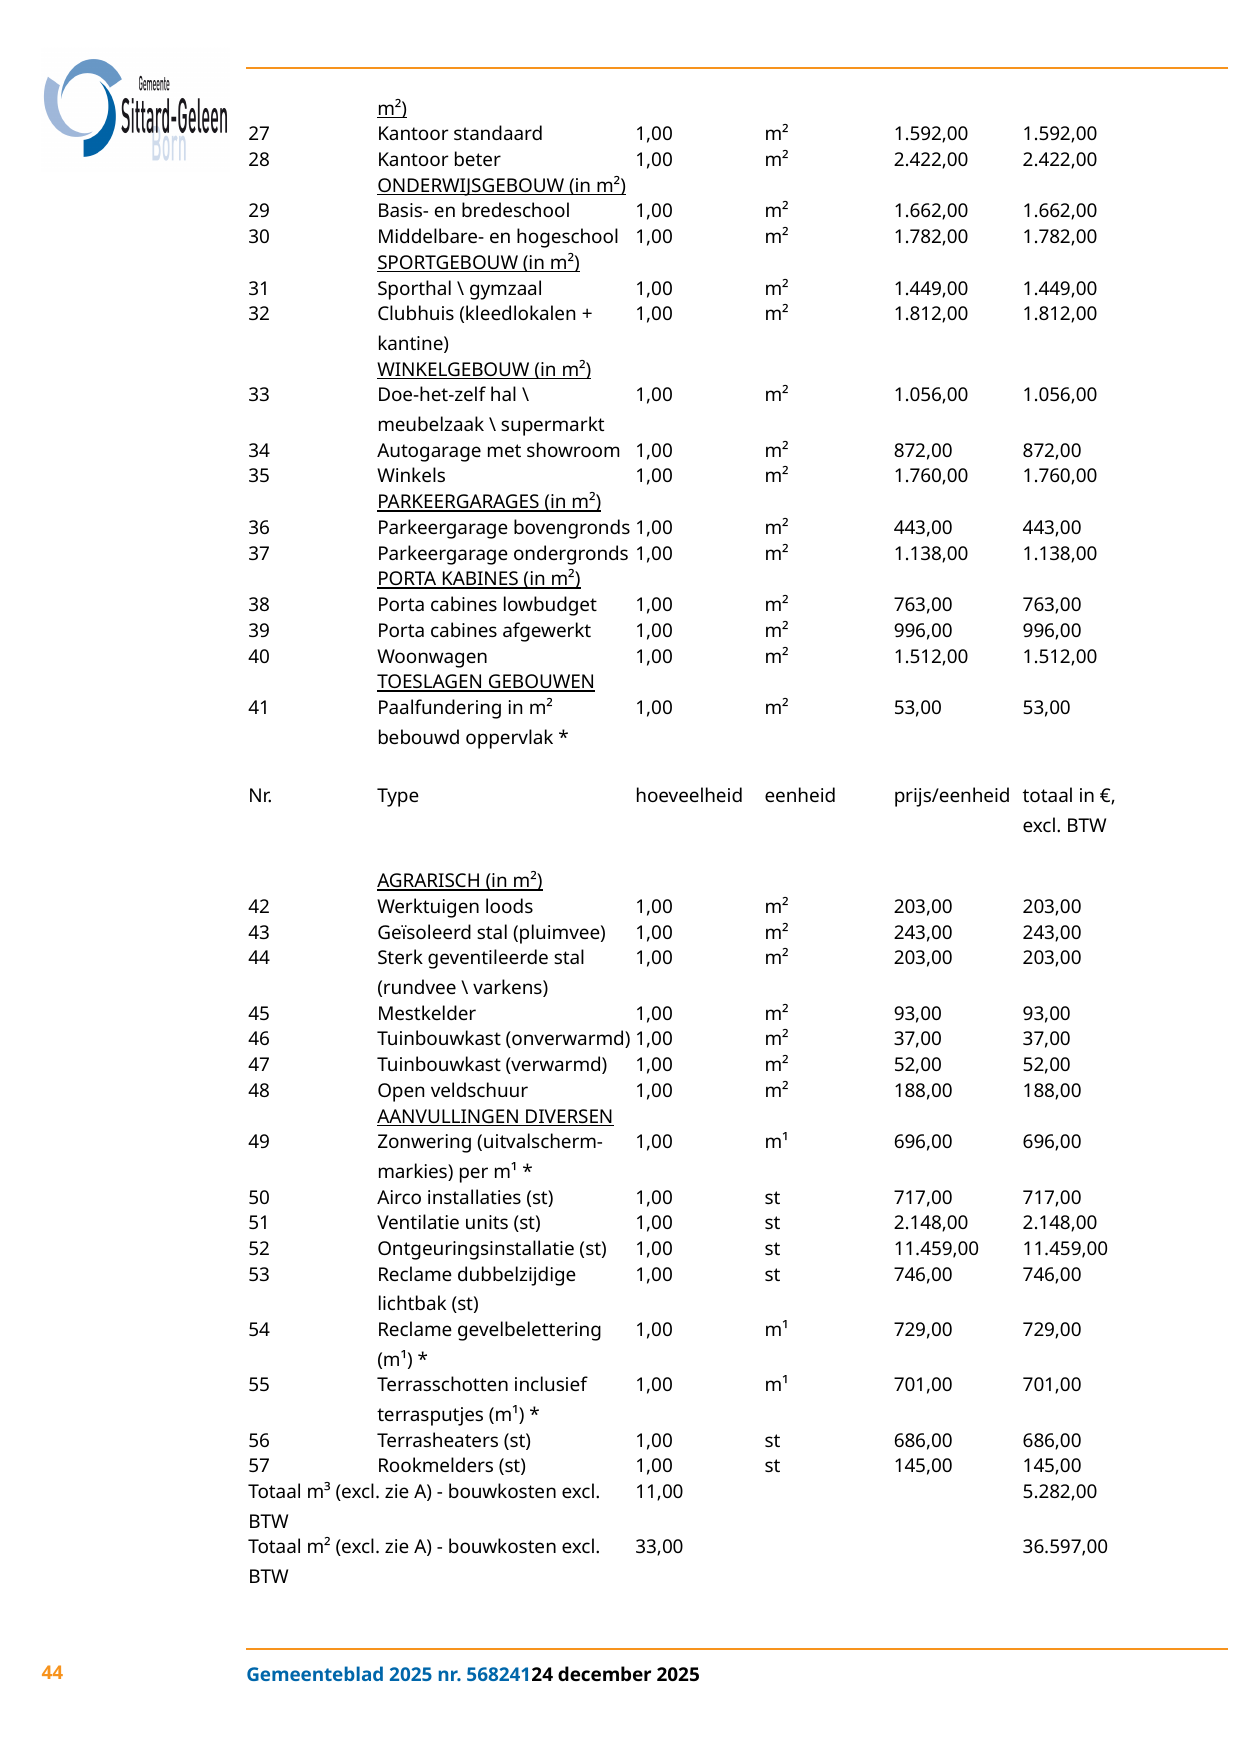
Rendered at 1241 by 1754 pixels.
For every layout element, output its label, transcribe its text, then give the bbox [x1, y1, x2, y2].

table_cell 47 [248, 1051, 377, 1077]
table_cell m¹ [764, 1129, 893, 1184]
table_cell 1,00 [635, 301, 764, 356]
table_cell 1,00 [635, 1000, 764, 1026]
table_cell 145,00 [894, 1453, 1022, 1478]
table_cell SPORTGEBOUW (in m²) [377, 249, 635, 275]
table_cell [764, 566, 893, 591]
table_cell [635, 489, 764, 514]
table_header Nr. [248, 783, 377, 838]
table_cell 729,00 [894, 1316, 1022, 1372]
table_cell 53,00 [1023, 694, 1152, 749]
table_cell 11.459,00 [1023, 1235, 1152, 1261]
table_cell Terrasschotten inclusief terrasputjes (m¹) * [377, 1372, 635, 1427]
table_cell 717,00 [1023, 1184, 1152, 1209]
table_cell 1,00 [635, 463, 764, 488]
table_cell 203,00 [1023, 945, 1152, 1000]
table_cell [248, 249, 377, 275]
picture [41, 47, 231, 172]
table_cell 1,00 [635, 893, 764, 919]
table_cell m² [764, 540, 893, 566]
table_cell 37,00 [1023, 1026, 1152, 1051]
table_cell 31 [248, 275, 377, 301]
table_header hoeveelheid [635, 783, 764, 838]
table_cell [248, 172, 377, 198]
table_cell m² [764, 591, 893, 617]
table_cell m² [764, 694, 893, 749]
table_cell Totaal m² (excl. zie A) - bouwkosten excl. BTW [248, 1534, 635, 1589]
table_cell 52,00 [1023, 1051, 1152, 1077]
table_cell 1,00 [635, 198, 764, 223]
table_cell Doe-het-zelf hal \ meubelzaak \ supermarkt [377, 382, 635, 437]
table_header eenheid [764, 783, 893, 838]
table_cell 1,00 [635, 1316, 764, 1372]
table_cell 11,00 [635, 1479, 764, 1534]
table_cell 41 [248, 694, 377, 749]
table_cell 696,00 [894, 1129, 1022, 1184]
table_cell 1,00 [635, 1235, 764, 1261]
table_cell TOESLAGEN GEBOUWEN [377, 669, 635, 694]
table_cell 38 [248, 591, 377, 617]
table_cell [1023, 356, 1152, 382]
table_cell 27 [248, 121, 377, 146]
table_cell 33 [248, 382, 377, 437]
table_cell 763,00 [894, 591, 1022, 617]
table_cell [894, 249, 1022, 275]
table_cell [764, 356, 893, 382]
table_cell Ventilatie units (st) [377, 1210, 635, 1235]
table_cell [764, 249, 893, 275]
table_cell m¹ [764, 1372, 893, 1427]
table_cell WINKELGEBOUW (in m²) [377, 356, 635, 382]
table_cell 1,00 [635, 146, 764, 172]
table_cell Zonwering (uitvalscherm-markies) per m¹ * [377, 1129, 635, 1184]
table_cell [1023, 489, 1152, 514]
table_cell 1,00 [635, 694, 764, 749]
table_cell [894, 566, 1022, 591]
table_cell [894, 838, 1022, 893]
table_cell 686,00 [894, 1427, 1022, 1453]
table_cell 203,00 [1023, 893, 1152, 919]
table_cell 701,00 [894, 1372, 1022, 1427]
table_cell Kantoor beter [377, 146, 635, 172]
table_cell 1.449,00 [894, 275, 1022, 301]
table_cell 1.812,00 [1023, 301, 1152, 356]
table_cell 1.812,00 [894, 301, 1022, 356]
table_cell 42 [248, 893, 377, 919]
table_cell PARKEERGARAGES (in m²) [377, 489, 635, 514]
table_cell [248, 669, 377, 694]
table_cell 1,00 [635, 1372, 764, 1427]
table_cell [248, 566, 377, 591]
table_cell m² [764, 301, 893, 356]
table_cell Rookmelders (st) [377, 1453, 635, 1478]
table_cell 1,00 [635, 919, 764, 944]
table_cell 1,00 [635, 1051, 764, 1077]
table_cell 1.056,00 [894, 382, 1022, 437]
table_cell [635, 172, 764, 198]
table_cell st [764, 1453, 893, 1478]
table_cell AANVULLINGEN DIVERSEN [377, 1103, 635, 1128]
table_cell 763,00 [1023, 591, 1152, 617]
table_cell 243,00 [1023, 919, 1152, 944]
table_cell Middelbare- en hogeschool [377, 224, 635, 249]
table_cell m²) [377, 95, 635, 121]
table_cell 11.459,00 [894, 1235, 1022, 1261]
table_cell 1,00 [635, 945, 764, 1000]
table_cell 1,00 [635, 224, 764, 249]
table_cell 872,00 [1023, 437, 1152, 463]
table_cell Tuinbouwkast (verwarmd) [377, 1051, 635, 1077]
table_cell 53,00 [894, 694, 1022, 749]
table_cell m² [764, 1026, 893, 1051]
table_cell 55 [248, 1372, 377, 1427]
table_cell 49 [248, 1129, 377, 1184]
table_cell 46 [248, 1026, 377, 1051]
table_cell 1,00 [635, 1210, 764, 1235]
table_cell 45 [248, 1000, 377, 1026]
table_cell [894, 172, 1022, 198]
table_cell m² [764, 146, 893, 172]
table_header Type [377, 783, 635, 838]
table_cell Ontgeuringsinstallatie (st) [377, 1235, 635, 1261]
table_cell 51 [248, 1210, 377, 1235]
table_cell st [764, 1427, 893, 1453]
table_cell 1,00 [635, 617, 764, 643]
table_cell 1.449,00 [1023, 275, 1152, 301]
table_cell Terrasheaters (st) [377, 1427, 635, 1453]
table_cell 28 [248, 146, 377, 172]
table_cell 2.148,00 [1023, 1210, 1152, 1235]
table_cell Parkeergarage bovengronds [377, 514, 635, 540]
table_cell Airco installaties (st) [377, 1184, 635, 1209]
table_cell [248, 838, 377, 893]
table_cell m² [764, 893, 893, 919]
table_cell Woonwagen [377, 643, 635, 668]
table_cell m² [764, 643, 893, 668]
table_cell [635, 249, 764, 275]
table_cell 1.760,00 [1023, 463, 1152, 488]
table_cell 37,00 [894, 1026, 1022, 1051]
table_cell Reclame gevelbelettering (m¹) * [377, 1316, 635, 1372]
table_cell m² [764, 1051, 893, 1077]
table_cell 1.760,00 [894, 463, 1022, 488]
table_cell [1023, 172, 1152, 198]
table_cell Winkels [377, 463, 635, 488]
table_cell Sporthal \ gymzaal [377, 275, 635, 301]
table_cell 2.148,00 [894, 1210, 1022, 1235]
table_cell [1023, 249, 1152, 275]
table_cell m² [764, 275, 893, 301]
table_cell 1,00 [635, 1026, 764, 1051]
table_cell m¹ [764, 1316, 893, 1372]
table_cell 1,00 [635, 121, 764, 146]
table_cell 686,00 [1023, 1427, 1152, 1453]
table_cell Tuinbouwkast (onverwarmd) [377, 1026, 635, 1051]
table_cell 1.592,00 [894, 121, 1022, 146]
table_cell 203,00 [894, 893, 1022, 919]
table_cell 36 [248, 514, 377, 540]
table_cell 34 [248, 437, 377, 463]
table_cell 996,00 [894, 617, 1022, 643]
table_cell 52 [248, 1235, 377, 1261]
table_cell 1.782,00 [894, 224, 1022, 249]
table_cell 2.422,00 [1023, 146, 1152, 172]
table_cell 872,00 [894, 437, 1022, 463]
table_cell m² [764, 224, 893, 249]
table_cell 1.662,00 [894, 198, 1022, 223]
table_cell Paalfundering in m² bebouwd oppervlak * [377, 694, 635, 749]
table_cell 2.422,00 [894, 146, 1022, 172]
table_cell 1.138,00 [894, 540, 1022, 566]
table_cell 746,00 [1023, 1261, 1152, 1316]
table_cell 36.597,00 [1023, 1534, 1152, 1589]
table_cell 1,00 [635, 540, 764, 566]
table_cell m² [764, 382, 893, 437]
table_cell [248, 356, 377, 382]
table_cell [1023, 838, 1152, 893]
table_cell st [764, 1184, 893, 1209]
table_cell 746,00 [894, 1261, 1022, 1316]
table_cell [764, 669, 893, 694]
table_cell 145,00 [1023, 1453, 1152, 1478]
table_cell [1023, 566, 1152, 591]
table_cell 1,00 [635, 591, 764, 617]
table_cell [894, 95, 1022, 121]
table_cell 48 [248, 1077, 377, 1103]
table_cell 1,00 [635, 1261, 764, 1316]
table_cell 43 [248, 919, 377, 944]
table_cell Geïsoleerd stal (pluimvee) [377, 919, 635, 944]
table_cell 53 [248, 1261, 377, 1316]
table_cell [635, 669, 764, 694]
table_cell m² [764, 1077, 893, 1103]
table_cell [764, 489, 893, 514]
table_cell 188,00 [894, 1077, 1022, 1103]
table_cell m² [764, 945, 893, 1000]
table_cell AGRARISCH (in m²) [377, 838, 635, 893]
table_cell Open veldschuur [377, 1077, 635, 1103]
table_cell [894, 356, 1022, 382]
table_cell 717,00 [894, 1184, 1022, 1209]
table_cell 1.056,00 [1023, 382, 1152, 437]
table_cell st [764, 1235, 893, 1261]
table_cell 1.512,00 [894, 643, 1022, 668]
table_cell Werktuigen loods [377, 893, 635, 919]
table_cell Totaal m³ (excl. zie A) - bouwkosten excl. BTW [248, 1479, 635, 1534]
table_header totaal in €, excl. BTW [1023, 783, 1152, 838]
table_cell st [764, 1261, 893, 1316]
table_cell m² [764, 1000, 893, 1026]
table_cell [635, 1103, 764, 1128]
table_cell Reclame dubbelzijdige lichtbak (st) [377, 1261, 635, 1316]
table_cell 1,00 [635, 643, 764, 668]
table_cell m² [764, 617, 893, 643]
table_cell 1,00 [635, 514, 764, 540]
table_cell 1.662,00 [1023, 198, 1152, 223]
table_cell Parkeergarage ondergronds [377, 540, 635, 566]
table_cell 1.512,00 [1023, 643, 1152, 668]
table_cell Kantoor standaard [377, 121, 635, 146]
table_cell 1,00 [635, 275, 764, 301]
table_cell Porta cabines lowbudget [377, 591, 635, 617]
table_cell [1023, 669, 1152, 694]
table_cell 37 [248, 540, 377, 566]
table_cell 29 [248, 198, 377, 223]
table_cell [635, 566, 764, 591]
table_cell [894, 489, 1022, 514]
table_cell [635, 356, 764, 382]
table_cell [248, 1103, 377, 1128]
table_cell Basis- en bredeschool [377, 198, 635, 223]
table_cell [894, 1103, 1022, 1128]
table_cell 1.138,00 [1023, 540, 1152, 566]
table_cell 701,00 [1023, 1372, 1152, 1427]
table_cell [1023, 95, 1152, 121]
table_cell Autogarage met showroom [377, 437, 635, 463]
table_cell 44 [248, 945, 377, 1000]
table_cell 1,00 [635, 437, 764, 463]
table_cell [894, 669, 1022, 694]
table_cell 30 [248, 224, 377, 249]
table_cell 1.782,00 [1023, 224, 1152, 249]
table_cell 1,00 [635, 1427, 764, 1453]
table_cell [248, 95, 377, 121]
table_cell 243,00 [894, 919, 1022, 944]
table_cell [764, 1534, 1022, 1589]
table_cell 32 [248, 301, 377, 356]
table_cell 93,00 [1023, 1000, 1152, 1026]
table_cell ONDERWIJSGEBOUW (in m²) [377, 172, 635, 198]
table_cell Porta cabines afgewerkt [377, 617, 635, 643]
table_cell 5.282,00 [1023, 1479, 1152, 1534]
table_cell 996,00 [1023, 617, 1152, 643]
table_cell [635, 838, 764, 893]
table_cell Sterk geventileerde stal (rundvee \ varkens) [377, 945, 635, 1000]
table_cell [764, 1479, 1022, 1534]
table_cell 33,00 [635, 1534, 764, 1589]
table_cell 1,00 [635, 382, 764, 437]
table_cell 203,00 [894, 945, 1022, 1000]
table_cell m² [764, 437, 893, 463]
table_cell 188,00 [1023, 1077, 1152, 1103]
table_cell [635, 95, 764, 121]
table_cell m² [764, 121, 893, 146]
table_header prijs/eenheid [894, 783, 1022, 838]
table_cell 1.592,00 [1023, 121, 1152, 146]
table_cell 729,00 [1023, 1316, 1152, 1372]
table_cell 443,00 [1023, 514, 1152, 540]
table_cell [764, 172, 893, 198]
table_cell 696,00 [1023, 1129, 1152, 1184]
table_cell 56 [248, 1427, 377, 1453]
table_cell m² [764, 463, 893, 488]
table_cell 39 [248, 617, 377, 643]
table_cell [1023, 1103, 1152, 1128]
table_cell 57 [248, 1453, 377, 1478]
table_cell [248, 489, 377, 514]
table_cell PORTA KABINES (in m²) [377, 566, 635, 591]
table_cell 1,00 [635, 1077, 764, 1103]
table_cell [764, 838, 893, 893]
table_cell Mestkelder [377, 1000, 635, 1026]
table_cell 1,00 [635, 1184, 764, 1209]
table_cell 54 [248, 1316, 377, 1372]
table_cell m² [764, 514, 893, 540]
table_cell Clubhuis (kleedlokalen + kantine) [377, 301, 635, 356]
table_cell 50 [248, 1184, 377, 1209]
table_cell m² [764, 919, 893, 944]
table_cell m² [764, 198, 893, 223]
table_cell 1,00 [635, 1129, 764, 1184]
table_cell 35 [248, 463, 377, 488]
table_cell 40 [248, 643, 377, 668]
table_cell [764, 95, 893, 121]
table_cell 52,00 [894, 1051, 1022, 1077]
table_cell 1,00 [635, 1453, 764, 1478]
table_cell 93,00 [894, 1000, 1022, 1026]
table_cell [764, 1103, 893, 1128]
table_cell 443,00 [894, 514, 1022, 540]
table_cell st [764, 1210, 893, 1235]
